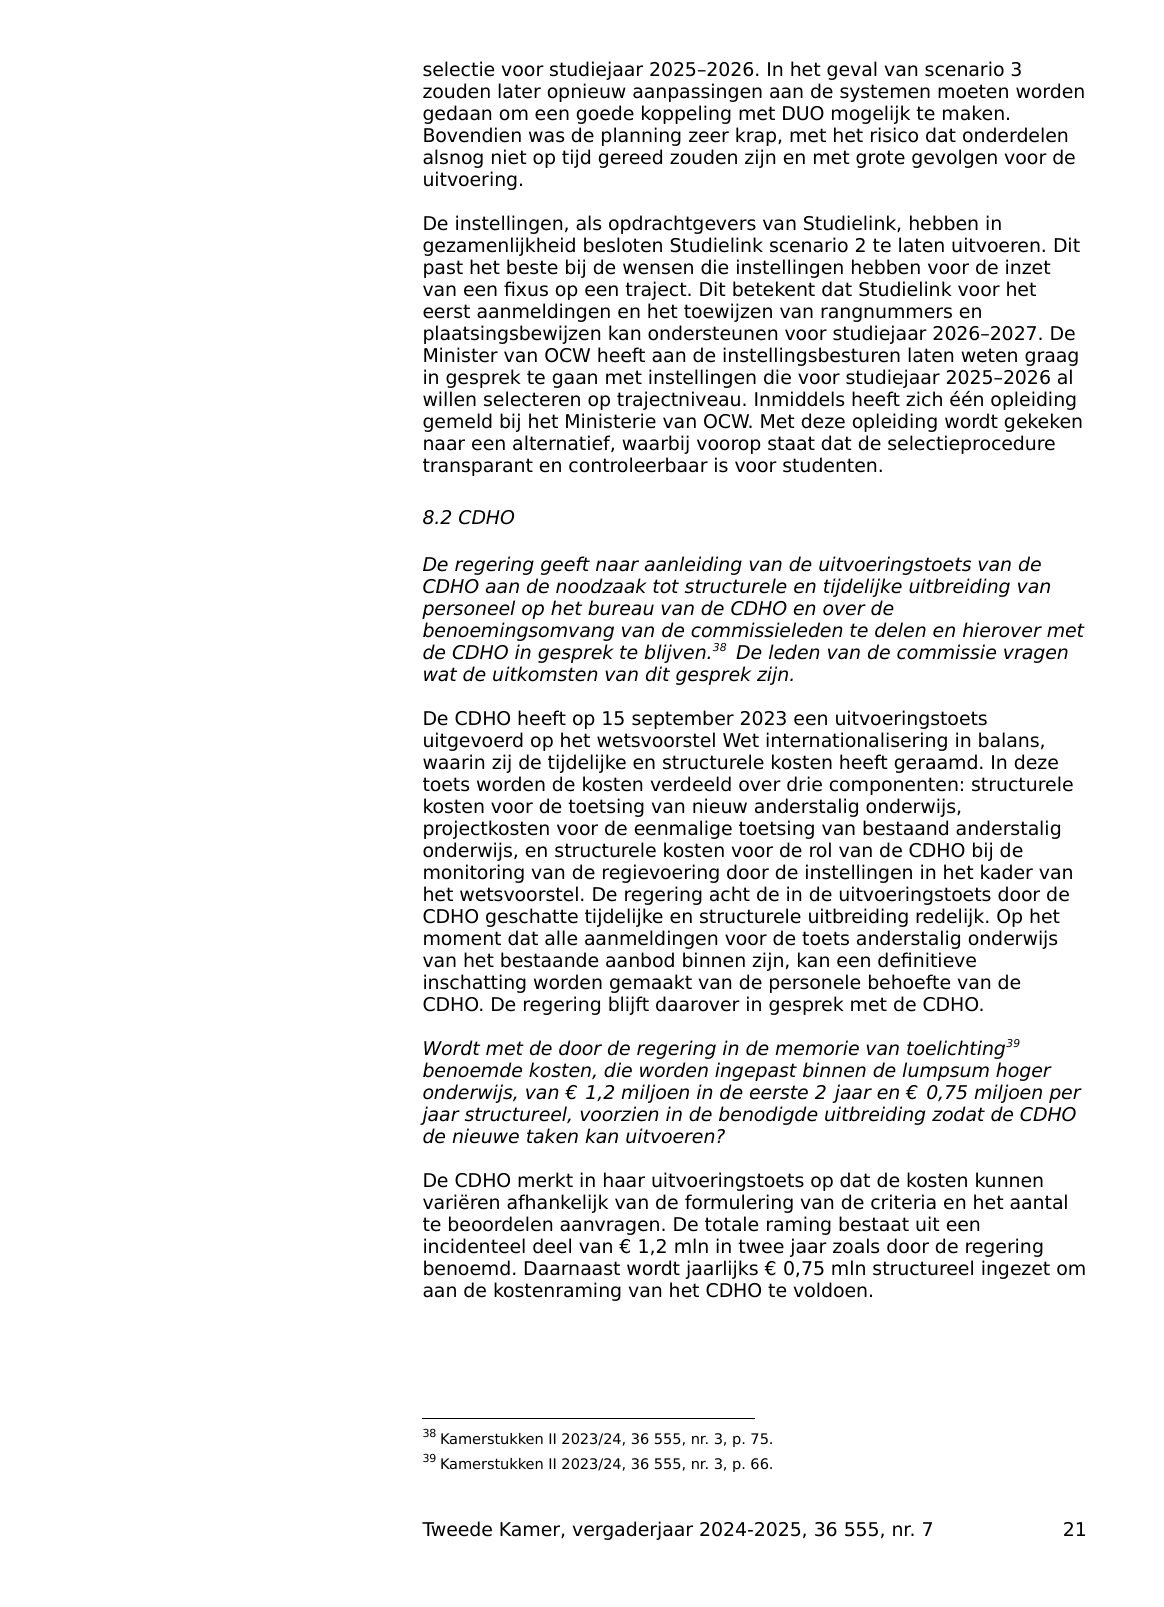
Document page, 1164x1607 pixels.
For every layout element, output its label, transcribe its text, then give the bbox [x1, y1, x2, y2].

text Kamerstukken II 2023/24, 36 555, nr. 3, p. 66. [422, 1452, 1087, 1474]
text Kamerstukken II 2023/24, 36 555, nr. 3, p. 75. [422, 1427, 1087, 1449]
subtitle 8.2 CDHO [422, 507, 1087, 529]
text De regering geeft naar aanleiding van de uitvoeringstoets van de CDHO aan de noodzaak tot structurele en tijdelijke uitbreiding van personeel op het bureau van de CDHO en over de benoemingsomvang van de commissieleden te delen en hierover met de CDHO in gesprek te blijven. De leden van de commissie vragen wat de uitkomsten van dit gesprek zijn. [422, 554, 1087, 686]
text selectie voor studiejaar 2025–2026. In het geval van scenario 3 zouden later opnieuw aanpassingen aan de systemen moeten worden gedaan om een goede koppeling met DUO mogelijk te maken. Bovendien was de planning zeer krap, met het risico dat onderdelen alsnog niet op tijd gereed zouden zijn en met grote gevolgen voor de uitvoering. [422, 59, 1087, 191]
text Wordt met de door de regering in de memorie van toelichting benoemde kosten, die worden ingepast binnen de lumpsum hoger onderwijs, van € 1,2 miljoen in de eerste 2 jaar en € 0,75 miljoen per jaar structureel, voorzien in de benodigde uitbreiding zodat de CDHO de nieuwe taken kan uitvoeren? [422, 1038, 1087, 1148]
text De CDHO heeft op 15 september 2023 een uitvoeringstoets uitgevoerd op het wetsvoorstel Wet internationalisering in balans, waarin zij de tijdelijke en structurele kosten heeft geraamd. In deze toets worden de kosten verdeeld over drie componenten: structurele kosten voor de toetsing van nieuw anderstalig onderwijs, projectkosten voor de eenmalige toetsing van bestaand anderstalig onderwijs, en structurele kosten voor de rol van de CDHO bij de monitoring van de regievoering door de instellingen in het kader van het wetsvoorstel. De regering acht de in de uitvoeringstoets door de CDHO geschatte tijdelijke en structurele uitbreiding redelijk. Op het moment dat alle aanmeldingen voor de toets anderstalig onderwijs van het bestaande aanbod binnen zijn, kan een definitieve inschatting worden gemaakt van de personele behoefte van de CDHO. De regering blijft daarover in gesprek met de CDHO. [422, 708, 1087, 1016]
text De instellingen, als opdrachtgevers van Studielink, hebben in gezamenlijkheid besloten Studielink scenario 2 te laten uitvoeren. Dit past het beste bij de wensen die instellingen hebben voor de inzet van een fixus op een traject. Dit betekent dat Studielink voor het eerst aanmeldingen en het toewijzen van rangnummers en plaatsingsbewijzen kan ondersteunen voor studiejaar 2026–2027. De Minister van OCW heeft aan de instellingsbesturen laten weten graag in gesprek te gaan met instellingen die voor studiejaar 2025–2026 al willen selecteren op trajectniveau. Inmiddels heeft zich één opleiding gemeld bij het Ministerie van OCW. Met deze opleiding wordt gekeken naar een alternatief, waarbij voorop staat dat de selectieprocedure transparant en controleerbaar is voor studenten. [422, 213, 1087, 477]
text De CDHO merkt in haar uitvoeringstoets op dat de kosten kunnen variëren afhankelijk van de formulering van de criteria en het aantal te beoordelen aanvragen. De totale raming bestaat uit een incidenteel deel van € 1,2 mln in twee jaar zoals door de regering benoemd. Daarnaast wordt jaarlijks € 0,75 mln structureel ingezet om aan de kostenraming van het CDHO te voldoen. [422, 1170, 1087, 1302]
